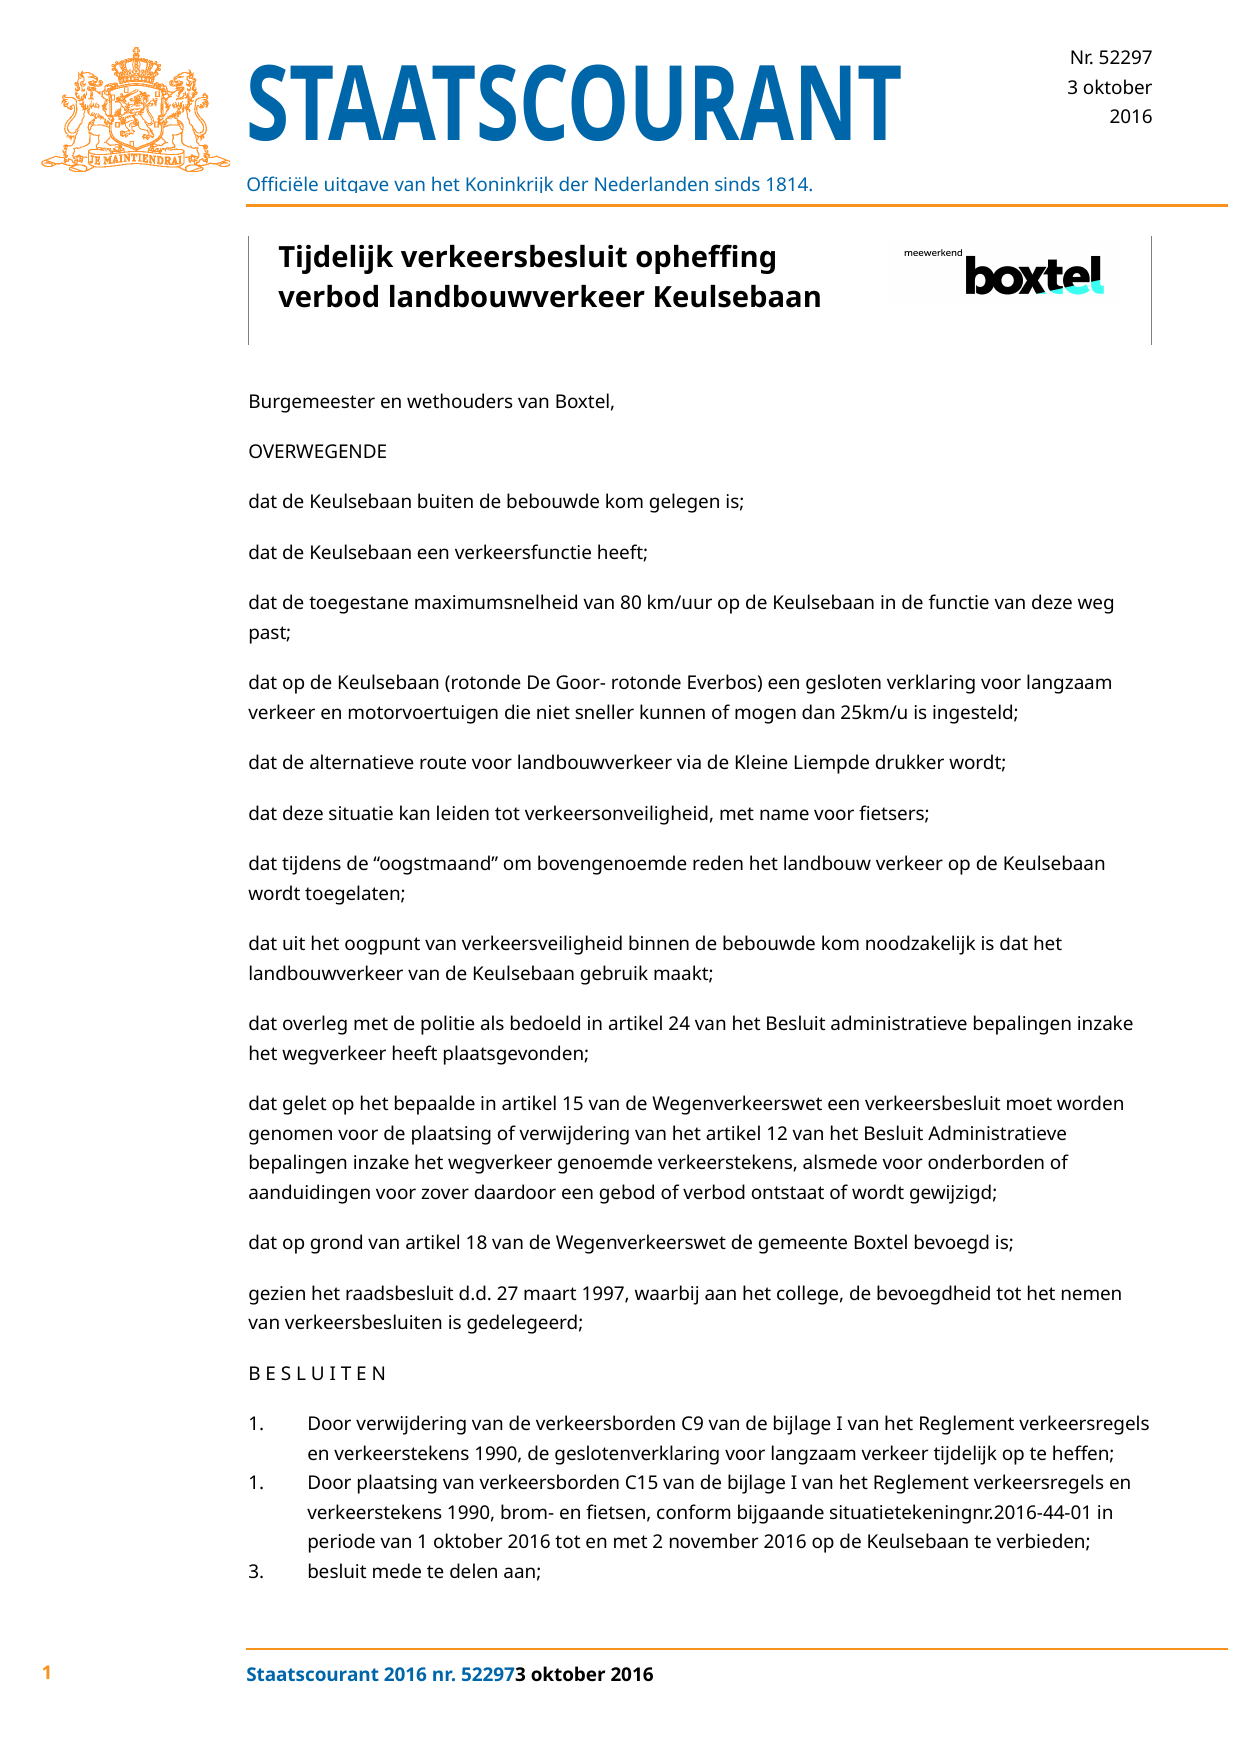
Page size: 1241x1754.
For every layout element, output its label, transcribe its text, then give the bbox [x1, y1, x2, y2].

text OVERWEGENDE [248, 438, 1152, 464]
text dat tijdens de “oogstmaand” om bovengenoemde reden het landbouw verkeer op de Keulsebaan wordt toegelaten; [248, 850, 1152, 906]
picture [41, 47, 231, 172]
table_header Tijdelijk verkeersbesluit opheffing verbod landbouwverkeer Keulsebaan [249, 236, 850, 345]
text B E S L U I T E N [248, 1360, 1152, 1386]
text gezien het raadsbesluit d.d. 27 maart 1997, waarbij aan het college, de bevoegdheid tot het nemen van verkeersbesluiten is gedelegeerd; [248, 1280, 1152, 1335]
text dat de Keulsebaan een verkeersfunctie heeft; [248, 539, 1152, 565]
list en verkeerstekens 1990, de geslotenverklaring voor langzaam verkeer tijdelijk op te heffen; [248, 1440, 1152, 1466]
picture [882, 236, 1119, 309]
text dat de toegestane maximumsnelheid van 80 km/uur op de Keulsebaan in de functie van deze weg past; [248, 589, 1152, 645]
text dat op grond van artikel 18 van de Wegenverkeerswet de gemeente Boxtel bevoegd is; [248, 1229, 1152, 1255]
text Burgemeester en wethouders van Boxtel, [248, 388, 1152, 414]
table_header [850, 236, 1151, 345]
text dat op de Keulsebaan (rotonde De Goor- rotonde Everbos) een gesloten verklaring voor langzaam verkeer en motorvoertuigen die niet sneller kunnen of mogen dan 25km/u is ingesteld; [248, 669, 1152, 725]
text dat uit het oogpunt van verkeersveiligheid binnen de bebouwde kom noodzakelijk is dat het landbouwverkeer van de Keulsebaan gebruik maakt; [248, 930, 1152, 986]
list besluit mede te delen aan; [248, 1558, 1152, 1584]
text dat deze situatie kan leiden tot verkeersonveiligheid, met name voor fietsers; [248, 800, 1152, 826]
list Door verwijdering van de verkeersborden C9 van de bijlage I van het Reglement verkeersregels [248, 1410, 1152, 1436]
list periode van 1 oktober 2016 tot en met 2 november 2016 op de Keulsebaan te verbieden; [248, 1529, 1152, 1554]
list Door plaatsing van verkeersborden C15 van de bijlage I van het Reglement verkeersregels en [248, 1469, 1152, 1495]
text dat overleg met de politie als bedoeld in artikel 24 van het Besluit administratieve bepalingen inzake het wegverkeer heeft plaatsgevonden; [248, 1010, 1152, 1066]
text dat gelet op het bepaalde in artikel 15 van de Wegenverkeerswet een verkeersbesluit moet worden genomen voor de plaatsing of verwijdering van het artikel 12 van het Besluit Administratieve bepalingen inzake het wegverkeer genoemde verkeerstekens, alsmede voor onderborden of aanduidingen voor zover daardoor een gebod of verbod ontstaat of wordt gewijzigd; [248, 1090, 1152, 1205]
text dat de Keulsebaan buiten de bebouwde kom gelegen is; [248, 489, 1152, 514]
list verkeerstekens 1990, brom- en fietsen, conform bijgaande situatietekeningnr.2016-44-01 in [248, 1499, 1152, 1525]
text dat de alternatieve route voor landbouwverkeer via de Kleine Liempde drukker wordt; [248, 749, 1152, 775]
